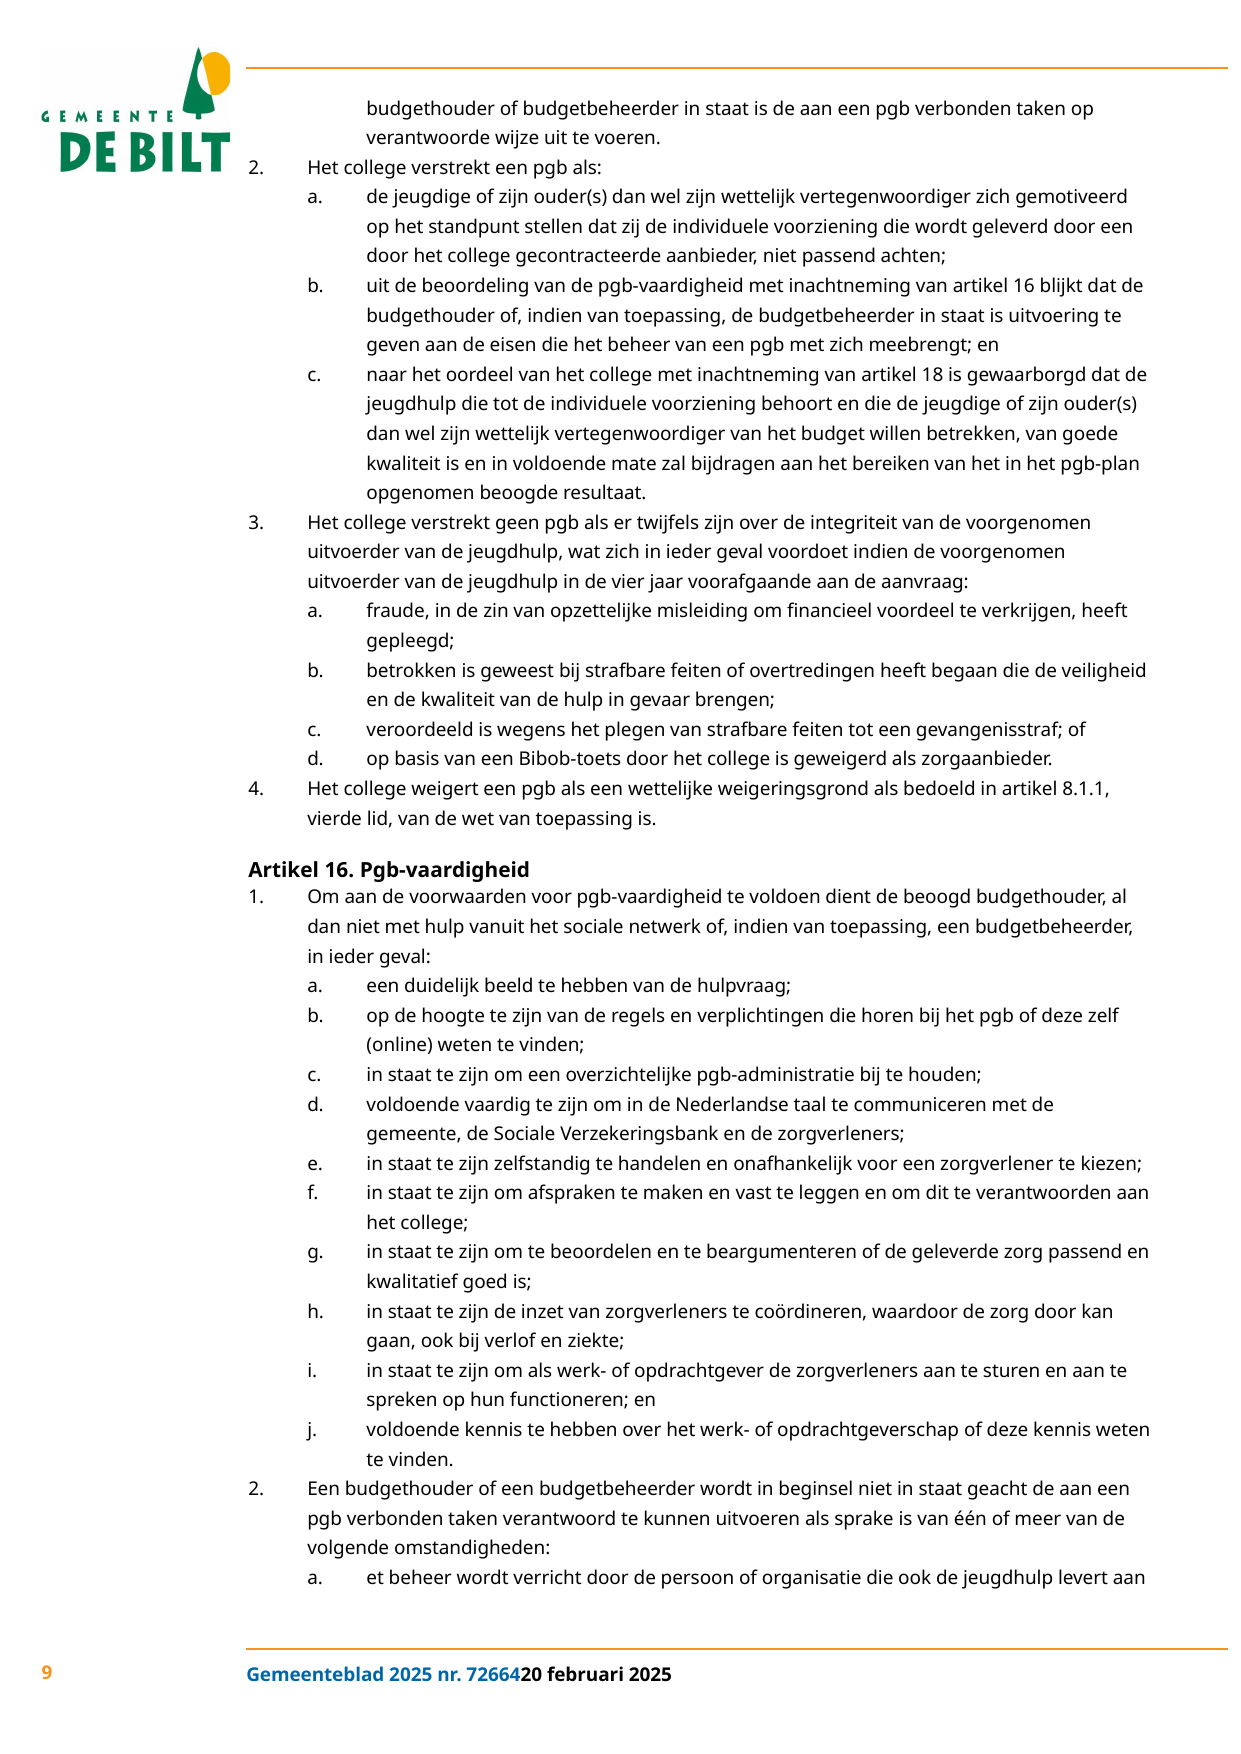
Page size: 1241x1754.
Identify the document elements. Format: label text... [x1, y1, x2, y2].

list in staat te zijn om als werk- of opdrachtgever de zorgverleners aan te sturen en aan te spreken op hun functioneren; en [307, 1357, 1152, 1412]
list de jeugdige of zijn ouder(s) dan wel zijn wettelijk vertegenwoordiger zich gemotiveerd op het standpunt stellen dat zij de individuele voorziening die wordt geleverd door een door het college gecontracteerde aanbieder, niet passend achten; [307, 183, 1152, 268]
list Het college weigert een pgb als een wettelijke weigeringsgrond als bedoeld in artikel 8.1.1, vierde lid, van de wet van toepassing is. [248, 775, 1152, 831]
list Het college verstrekt een pgb als: [248, 154, 1152, 180]
list in staat te zijn de inzet van zorgverleners te coördineren, waardoor de zorg door kan gaan, ook bij verlof en ziekte; [307, 1298, 1152, 1353]
list voldoende vaardig te zijn om in de Nederlandse taal te communiceren met de gemeente, de Sociale Verzekeringsbank en de zorgverleners; [307, 1091, 1152, 1146]
text Artikel 16. Pgb-vaardigheid [248, 855, 1152, 884]
list Het college verstrekt geen pgb als er twijfels zijn over de integriteit van de voorgenomen uitvoerder van de jeugdhulp, wat zich in ieder geval voordoet indien de voorgenomen uitvoerder van de jeugdhulp in de vier jaar voorafgaande aan de aanvraag: [248, 509, 1152, 594]
list budgethouder of budgetbeheerder in staat is de aan een pgb verbonden taken op verantwoorde wijze uit te voeren. [307, 95, 1152, 150]
list Om aan de voorwaarden voor pgb-vaardigheid te voldoen dient de beoogd budgethouder, al dan niet met hulp vanuit het sociale netwerk of, indien van toepassing, een budgetbeheerder, in ieder geval: [248, 884, 1152, 968]
list betrokken is geweest bij strafbare feiten of overtredingen heeft begaan die de veiligheid en de kwaliteit van de hulp in gevaar brengen; [307, 657, 1152, 712]
picture [41, 47, 231, 172]
list op basis van een Bibob-toets door het college is geweigerd als zorgaanbieder. [307, 746, 1152, 771]
list in staat te zijn om afspraken te maken en vast te leggen en om dit te verantwoorden aan het college; [307, 1179, 1152, 1235]
list fraude, in de zin van opzettelijke misleiding om financieel voordeel te verkrijgen, heeft gepleegd; [307, 598, 1152, 653]
list Een budgethouder of een budgetbeheerder wordt in beginsel niet in staat geacht de aan een pgb verbonden taken verantwoord te kunnen uitvoeren als sprake is van één of meer van de volgende omstandigheden: [248, 1475, 1152, 1560]
list veroordeeld is wegens het plegen van strafbare feiten tot een gevangenisstraf; of [307, 716, 1152, 742]
list op de hoogte te zijn van de regels en verplichtingen die horen bij het pgb of deze zelf (online) weten te vinden; [307, 1002, 1152, 1057]
list voldoende kennis te hebben over het werk- of opdrachtgeverschap of deze kennis weten te vinden. [307, 1416, 1152, 1471]
list in staat te zijn om een overzichtelijke pgb-administratie bij te houden; [307, 1061, 1152, 1087]
list in staat te zijn zelfstandig te handelen en onafhankelijk voor een zorgverlener te kiezen; [307, 1150, 1152, 1176]
list et beheer wordt verricht door de persoon of organisatie die ook de jeugdhulp levert aan [307, 1564, 1152, 1590]
list in staat te zijn om te beoordelen en te beargumenteren of de geleverde zorg passend en kwalitatief goed is; [307, 1239, 1152, 1294]
list een duidelijk beeld te hebben van de hulpvraag; [307, 972, 1152, 998]
list naar het oordeel van het college met inachtneming van artikel 18 is gewaarborgd dat de jeugdhulp die tot de individuele voorziening behoort en die de jeugdige of zijn ouder(s) dan wel zijn wettelijk vertegenwoordiger van het budget willen betrekken, van goede kwaliteit is en in voldoende mate zal bijdragen aan het bereiken van het in het pgb-plan opgenomen beoogde resultaat. [307, 361, 1152, 505]
list uit de beoordeling van de pgb-vaardigheid met inachtneming van artikel 16 blijkt dat de budgethouder of, indien van toepassing, de budgetbeheerder in staat is uitvoering te geven aan de eisen die het beheer van een pgb met zich meebrengt; en [307, 272, 1152, 357]
